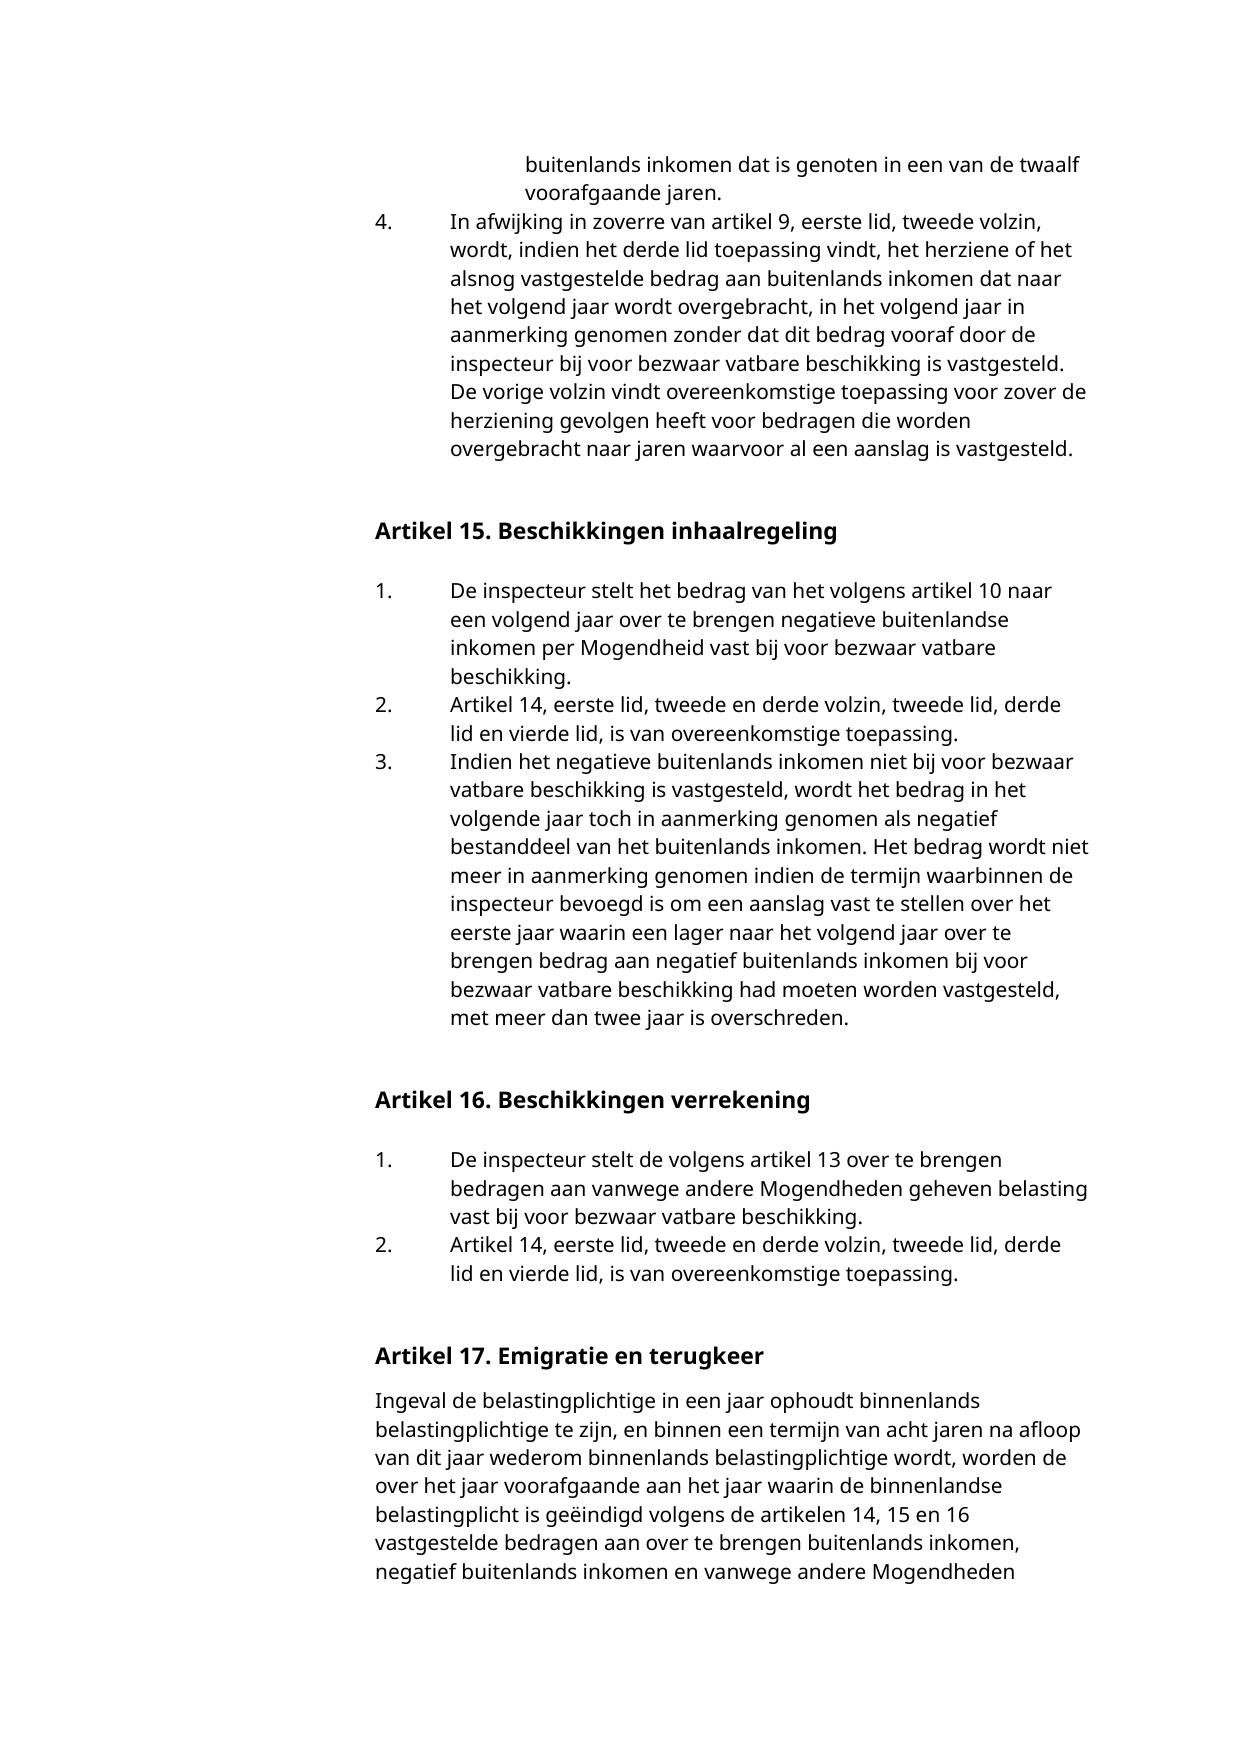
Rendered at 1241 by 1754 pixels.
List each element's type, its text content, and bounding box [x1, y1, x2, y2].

text Ingeval de belastingplichtige in een jaar ophoudt binnenlands belastingplichtige te zijn, en binnen een termijn van acht jaren na afloop van dit jaar wederom binnenlands belastingplichtige wordt, worden de over het jaar voorafgaande aan het jaar waarin de binnenlandse belastingplicht is geëindigd volgens de artikelen 14, 15 en 16 vastgestelde bedragen aan over te brengen buitenlands inkomen, negatief buitenlands inkomen en vanwege andere Mogendheden [375, 1386, 1090, 1585]
subtitle Artikel 17. Emigratie en terugkeer [375, 1340, 1090, 1371]
subtitle Artikel 16. Beschikkingen verrekening [375, 1084, 1090, 1115]
list De inspecteur stelt de volgens artikel 13 over te brengen bedragen aan vanwege andere Mogendheden geheven belasting vast bij voor bezwaar vatbare beschikking. [375, 1145, 1090, 1231]
list Artikel 14, eerste lid, tweede en derde volzin, tweede lid, derde lid en vierde lid, is van overeenkomstige toepassing. [375, 1231, 1090, 1287]
list De inspecteur stelt het bedrag van het volgens artikel 10 naar een volgend jaar over te brengen negatieve buitenlandse inkomen per Mogendheid vast bij voor bezwaar vatbare beschikking. [375, 577, 1090, 690]
subtitle Artikel 15. Beschikkingen inhaalregeling [375, 515, 1090, 547]
list Indien het negatieve buitenlands inkomen niet bij voor bezwaar vatbare beschikking is vastgesteld, wordt het bedrag in het volgende jaar toch in aanmerking genomen als negatief bestanddeel van het buitenlands inkomen. Het bedrag wordt niet meer in aanmerking genomen indien de termijn waarbinnen de inspecteur bevoegd is om een aanslag vast te stellen over het eerste jaar waarin een lager naar het volgend jaar over te brengen bedrag aan negatief buitenlands inkomen bij voor bezwaar vatbare beschikking had moeten worden vastgesteld, met meer dan twee jaar is overschreden. [375, 747, 1090, 1032]
list Artikel 14, eerste lid, tweede en derde volzin, tweede lid, derde lid en vierde lid, is van overeenkomstige toepassing. [375, 690, 1090, 747]
list buitenlands inkomen dat is genoten in een van de twaalf voorafgaande jaren. [450, 150, 1090, 207]
list In afwijking in zoverre van artikel 9, eerste lid, tweede volzin, wordt, indien het derde lid toepassing vindt, het herziene of het alsnog vastgestelde bedrag aan buitenlands inkomen dat naar het volgend jaar wordt overgebracht, in het volgend jaar in aanmerking genomen zonder dat dit bedrag vooraf door de inspecteur bij voor bezwaar vatbare beschikking is vastgesteld. De vorige volzin vindt overeenkomstige toepassing voor zover de herziening gevolgen heeft voor bedragen die worden overgebracht naar jaren waarvoor al een aanslag is vastgesteld. [375, 207, 1090, 463]
